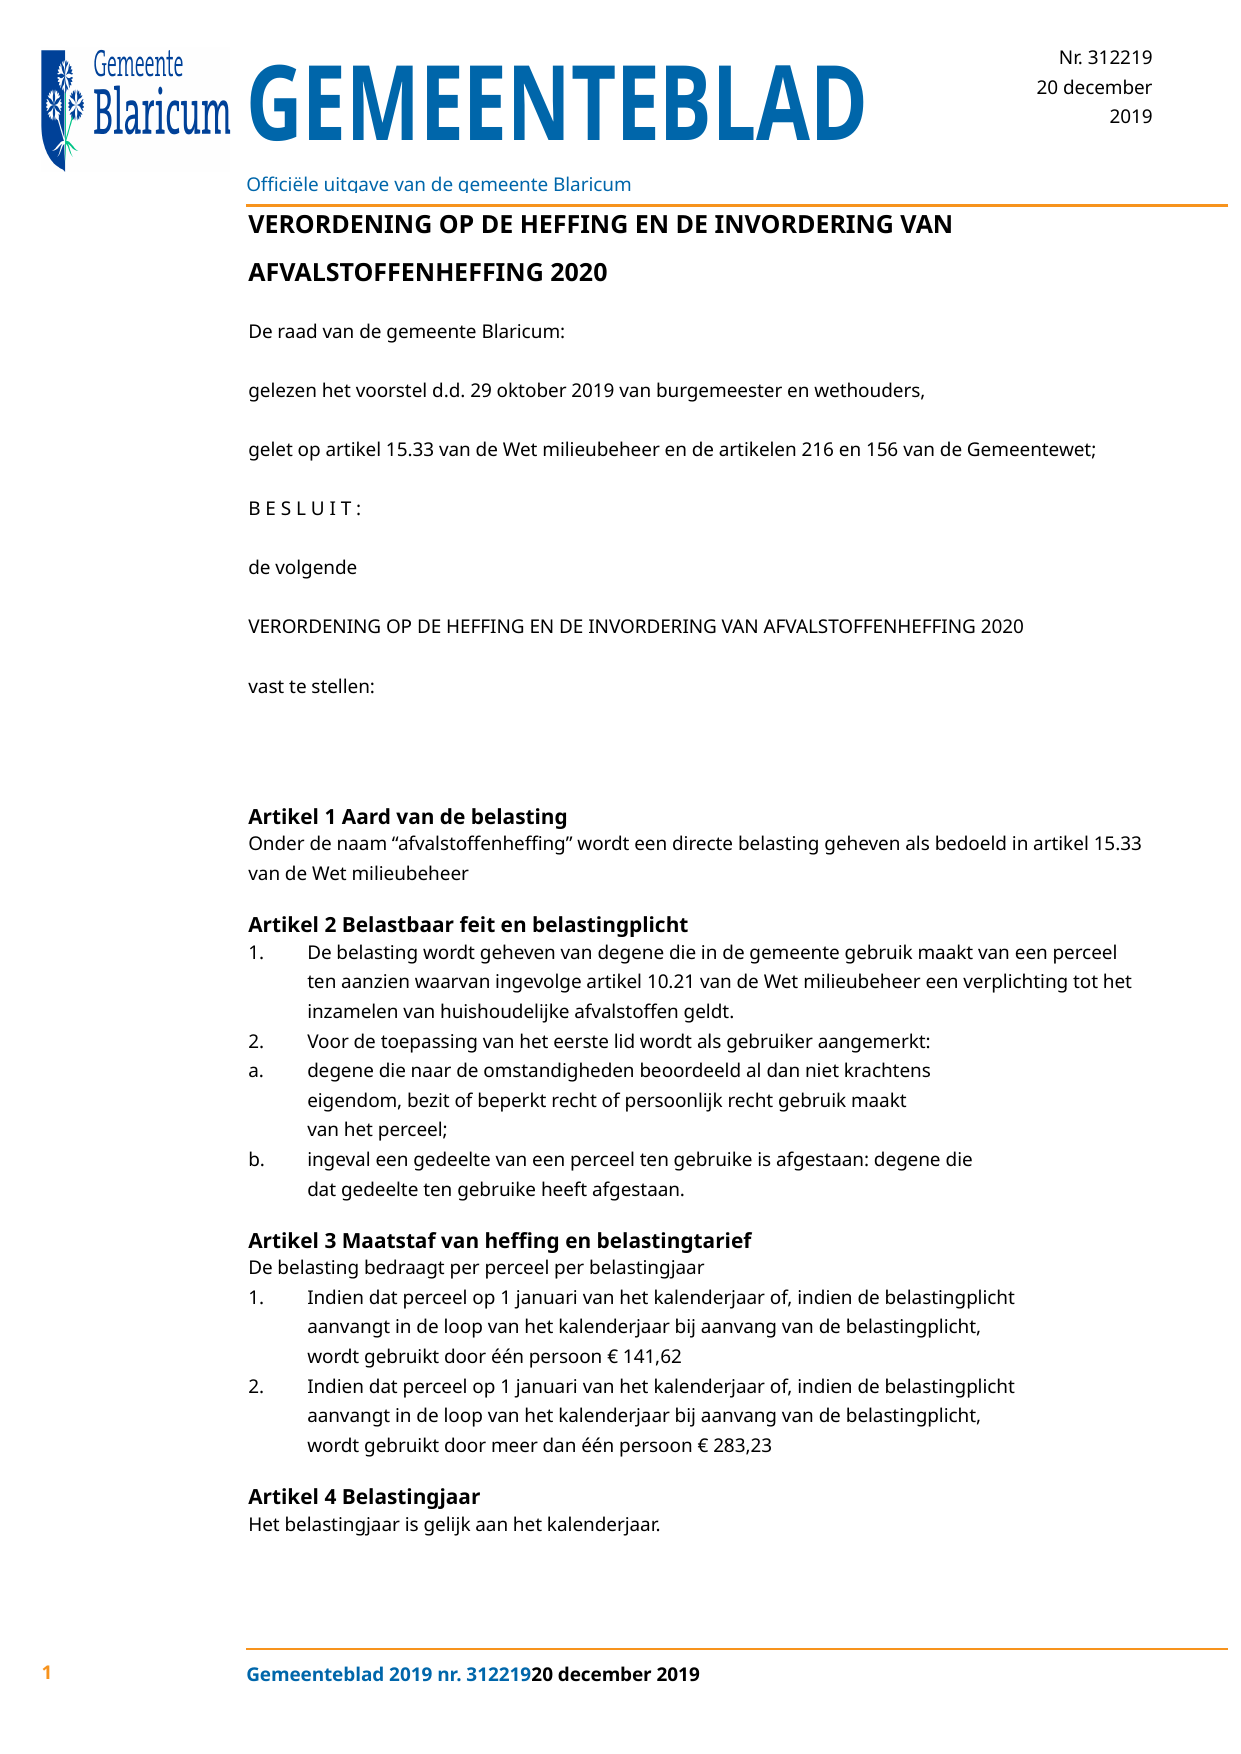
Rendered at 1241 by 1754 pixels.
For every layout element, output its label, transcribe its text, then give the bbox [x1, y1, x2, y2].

text de volgende [248, 554, 1152, 580]
list dat gedeelte ten gebruike heeft afgestaan. [248, 1176, 1152, 1201]
list Voor de toepassing van het eerste lid wordt als gebruiker aangemerkt: [248, 1028, 1152, 1053]
text De belasting bedraagt per perceel per belastingjaar [248, 1254, 1152, 1280]
text gelet op artikel 15.33 van de Wet milieubeheer en de artikelen 216 en 156 van de Gemeentewet; [248, 436, 1152, 462]
list van het perceel; [248, 1117, 1152, 1142]
text Artikel 1 Aard van de belasting [248, 802, 1152, 831]
text vast te stellen: [248, 673, 1152, 699]
list aanvangt in de loop van het kalenderjaar bij aanvang van de belastingplicht, [248, 1402, 1152, 1428]
text VERORDENING OP DE HEFFING EN DE INVORDERING VAN AFVALSTOFFENHEFFING 2020 [248, 614, 1152, 639]
text Het belastingjaar is gelijk aan het kalenderjaar. [248, 1511, 1152, 1537]
text De raad van de gemeente Blaricum: [248, 318, 1152, 344]
text Onder de naam “afvalstoffenheffing” wordt een directe belasting geheven als bedoeld in artikel 15.33 van de Wet milieubeheer [248, 831, 1152, 886]
text gelezen het voorstel d.d. 29 oktober 2019 van burgemeester en wethouders, [248, 377, 1152, 403]
text Artikel 3 Maatstaf van heffing en belastingtarief [248, 1226, 1152, 1254]
text VERORDENING OP DE HEFFING EN DE INVORDERING VAN AFVALSTOFFENHEFFING 2020 [248, 207, 1152, 288]
list Indien dat perceel op 1 januari van het kalenderjaar of, indien de belastingplicht [248, 1284, 1152, 1310]
list ingeval een gedeelte van een perceel ten gebruike is afgestaan: degene die [248, 1146, 1152, 1172]
list wordt gebruikt door meer dan één persoon € 283,23 [248, 1432, 1152, 1458]
list aanvangt in de loop van het kalenderjaar bij aanvang van de belastingplicht, [248, 1314, 1152, 1339]
text Artikel 2 Belastbaar feit en belastingplicht [248, 911, 1152, 939]
list Indien dat perceel op 1 januari van het kalenderjaar of, indien de belastingplicht [248, 1373, 1152, 1399]
text B E S L U I T : [248, 495, 1152, 521]
text Artikel 4 Belastingjaar [248, 1482, 1152, 1511]
list eigendom, bezit of beperkt recht of persoonlijk recht gebruik maakt [248, 1087, 1152, 1113]
list De belasting wordt geheven van degene die in de gemeente gebruik maakt van een perceel ten aanzien waarvan ingevolge artikel 10.21 van de Wet milieubeheer een verplichting tot het inzamelen van huishoudelijke afvalstoffen geldt. [248, 939, 1152, 1024]
picture [41, 47, 231, 172]
list wordt gebruikt door één persoon € 141,62 [248, 1343, 1152, 1369]
list degene die naar de omstandigheden beoordeeld al dan niet krachtens [248, 1057, 1152, 1083]
